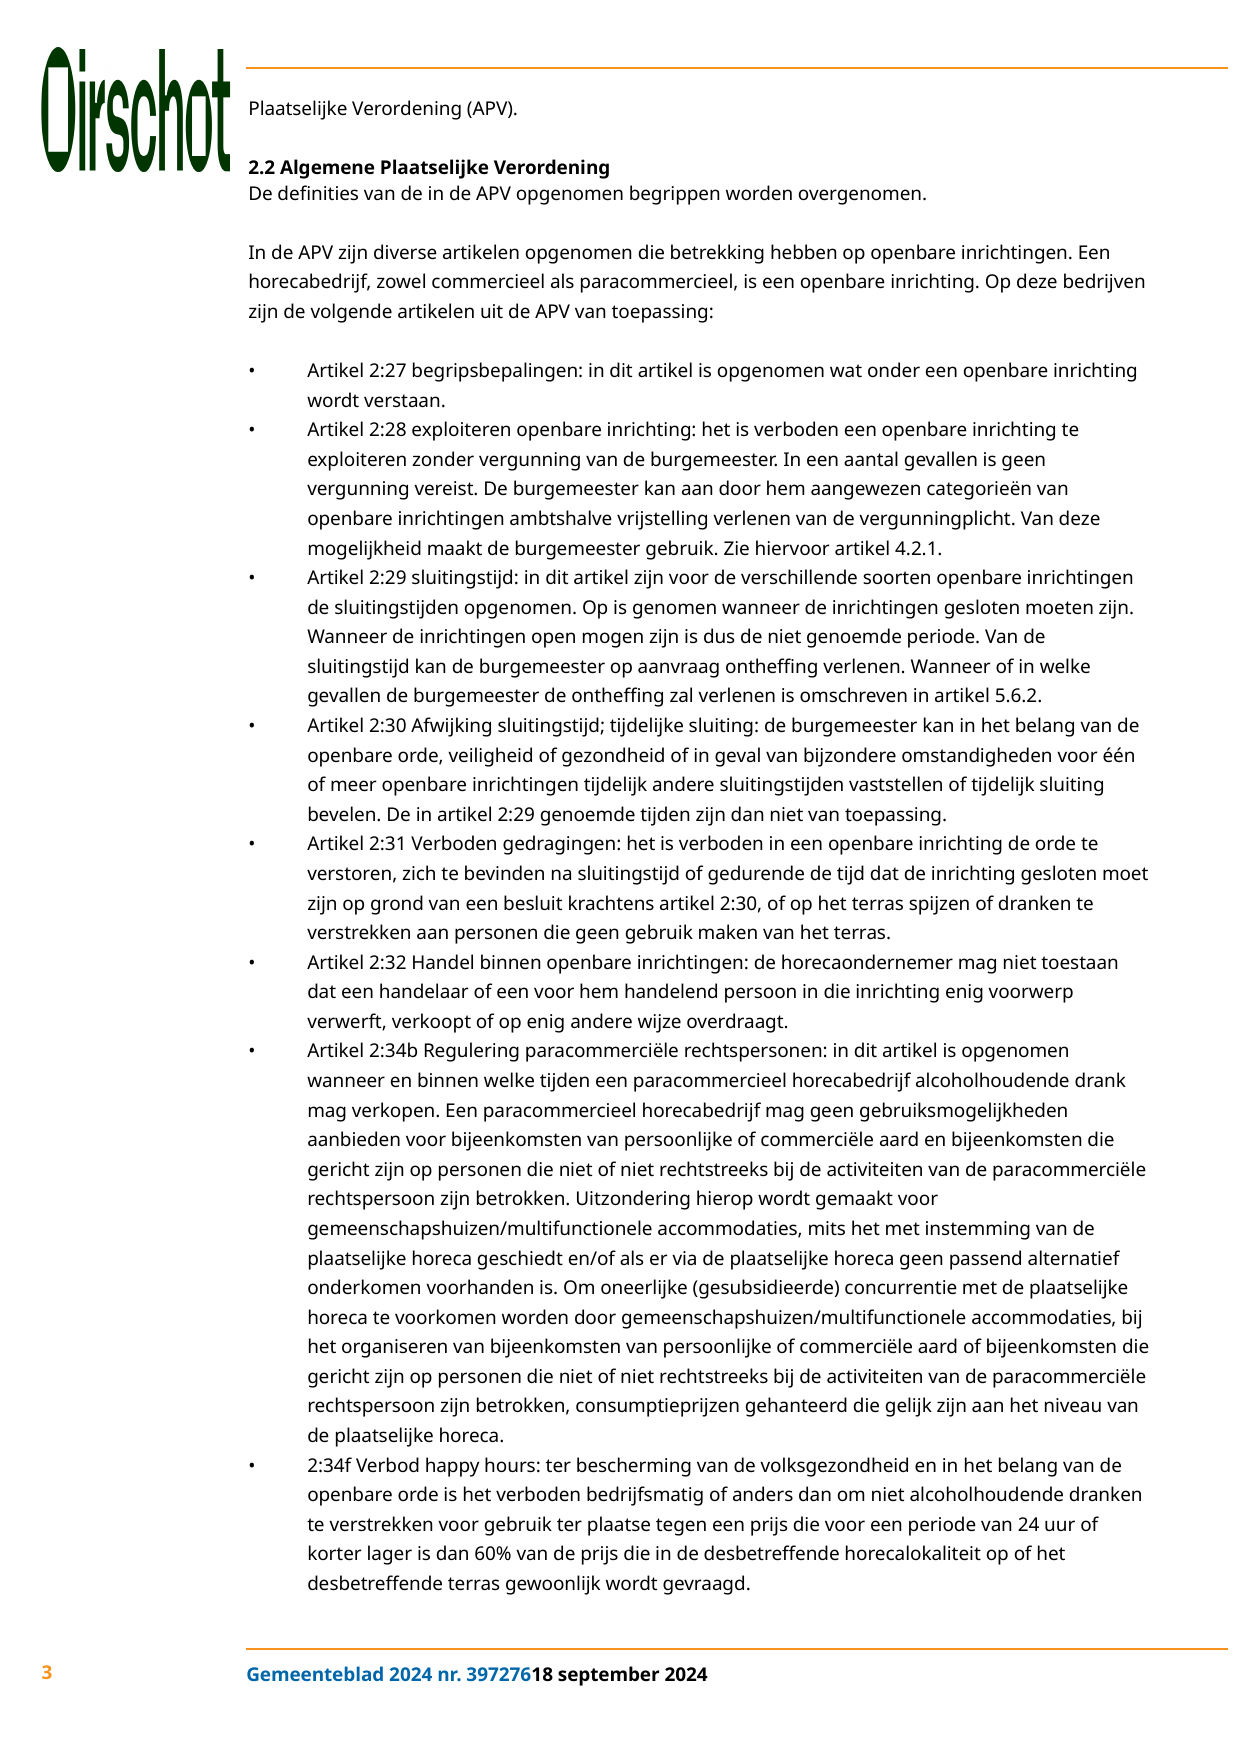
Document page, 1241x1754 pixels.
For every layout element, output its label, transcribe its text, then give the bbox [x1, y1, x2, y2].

list Artikel 2:32 Handel binnen openbare inrichtingen: de horecaondernemer mag niet toestaan dat een handelaar of een voor hem handelend persoon in die inrichting enig voorwerp verwerft, verkoopt of op enig andere wijze overdraagt. [248, 949, 1152, 1034]
text In de APV zijn diverse artikelen opgenomen die betrekking hebben op openbare inrichtingen. Een horecabedrijf, zowel commercieel als paracommercieel, is een openbare inrichting. Op deze bedrijven zijn de volgende artikelen uit de APV van toepassing: [248, 239, 1152, 324]
picture [41, 47, 231, 172]
text Plaatselijke Verordening (APV). [248, 95, 1152, 121]
list Artikel 2:30 Afwijking sluitingstijd; tijdelijke sluiting: de burgemeester kan in het belang van de openbare orde, veiligheid of gezondheid of in geval van bijzondere omstandigheden voor één of meer openbare inrichtingen tijdelijk andere sluitingstijden vaststellen of tijdelijk sluiting bevelen. De in artikel 2:29 genoemde tijden zijn dan niet van toepassing. [248, 712, 1152, 827]
list Artikel 2:27 begripsbepalingen: in dit artikel is opgenomen wat onder een openbare inrichting wordt verstaan. [248, 357, 1152, 412]
text De definities van de in de APV opgenomen begrippen worden overgenomen. [248, 180, 1152, 205]
list Artikel 2:34b Regulering paracommerciële rechtspersonen: in dit artikel is opgenomen wanneer en binnen welke tijden een paracommercieel horecabedrijf alcoholhoudende drank mag verkopen. Een paracommercieel horecabedrijf mag geen gebruiksmogelijkheden aanbieden voor bijeenkomsten van persoonlijke of commerciële aard en bijeenkomsten die gericht zijn op personen die niet of niet rechtstreeks bij de activiteiten van de paracommerciële rechtspersoon zijn betrokken. Uitzondering hierop wordt gemaakt voor gemeenschapshuizen/multifunctionele accommodaties, mits het met instemming van de plaatselijke horeca geschiedt en/of als er via de plaatselijke horeca geen passend alternatief onderkomen voorhanden is. Om oneerlijke (gesubsidieerde) concurrentie met de plaatselijke horeca te voorkomen worden door gemeenschapshuizen/multifunctionele accommodaties, bij het organiseren van bijeenkomsten van persoonlijke of commerciële aard of bijeenkomsten die gericht zijn op personen die niet of niet rechtstreeks bij de activiteiten van de paracommerciële rechtspersoon zijn betrokken, consumptieprijzen gehanteerd die gelijk zijn aan het niveau van de plaatselijke horeca. [248, 1038, 1152, 1448]
list 2:34f Verbod happy hours: ter bescherming van de volksgezondheid en in het belang van de openbare orde is het verboden bedrijfsmatig of anders dan om niet alcoholhoudende dranken te verstrekken voor gebruik ter plaatse tegen een prijs die voor een periode van 24 uur of korter lager is dan 60% van de prijs die in de desbetreffende horecalokaliteit op of het desbetreffende terras gewoonlijk wordt gevraagd. [248, 1452, 1152, 1596]
list Artikel 2:31 Verboden gedragingen: het is verboden in een openbare inrichting de orde te verstoren, zich te bevinden na sluitingstijd of gedurende de tijd dat de inrichting gesloten moet zijn op grond van een besluit krachtens artikel 2:30, of op het terras spijzen of dranken te verstrekken aan personen die geen gebruik maken van het terras. [248, 831, 1152, 945]
list Artikel 2:28 exploiteren openbare inrichting: het is verboden een openbare inrichting te exploiteren zonder vergunning van de burgemeester. In een aantal gevallen is geen vergunning vereist. De burgemeester kan aan door hem aangewezen categorieën van openbare inrichtingen ambtshalve vrijstelling verlenen van de vergunningplicht. Van deze mogelijkheid maakt de burgemeester gebruik. Zie hiervoor artikel 4.2.1. [248, 416, 1152, 560]
list Artikel 2:29 sluitingstijd: in dit artikel zijn voor de verschillende soorten openbare inrichtingen de sluitingstijden opgenomen. Op is genomen wanneer de inrichtingen gesloten moeten zijn. Wanneer de inrichtingen open mogen zijn is dus de niet genoemde periode. Van de sluitingstijd kan de burgemeester op aanvraag ontheffing verlenen. Wanneer of in welke gevallen de burgemeester de ontheffing zal verlenen is omschreven in artikel 5.6.2. [248, 564, 1152, 708]
text 2.2 Algemene Plaatselijke Verordening [248, 154, 1152, 180]
